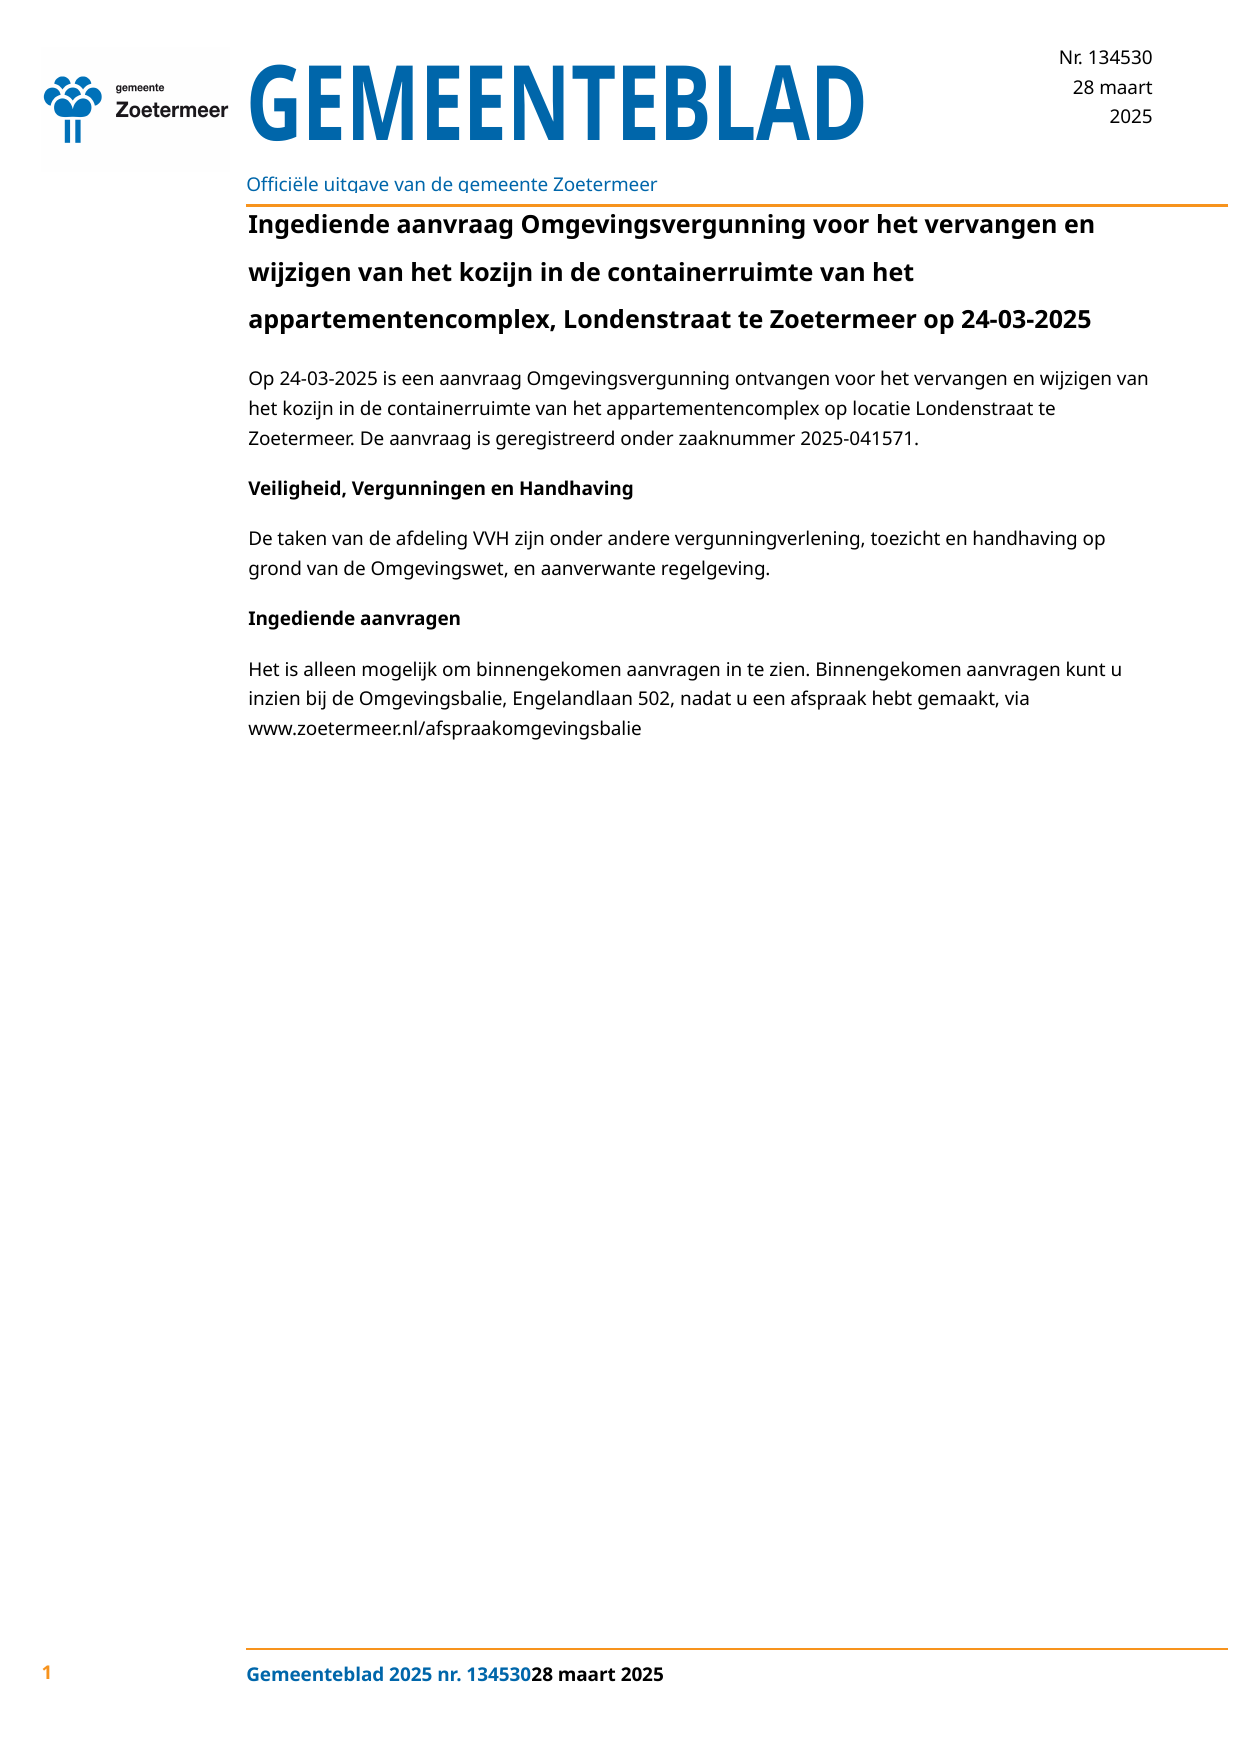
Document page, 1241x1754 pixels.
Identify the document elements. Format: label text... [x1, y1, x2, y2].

text Ingediende aanvragen [248, 606, 1152, 631]
text Het is alleen mogelijk om binnengekomen aanvragen in te zien. Binnengekomen aanvragen kunt u inzien bij de Omgevingsbalie, Engelandlaan 502, nadat u een afspraak hebt gemaakt, via www.zoetermeer.nl/afspraakomgevingsbalie [248, 656, 1152, 741]
text Op 24-03-2025 is een aanvraag Omgevingsvergunning ontvangen voor het vervangen en wijzigen van het kozijn in de containerruimte van het appartementencomplex op locatie Londenstraat te Zoetermeer. De aanvraag is geregistreerd onder zaaknummer 2025-041571. [248, 366, 1152, 450]
text Veiligheid, Vergunningen en Handhaving [248, 475, 1152, 501]
text De taken van de afdeling VVH zijn onder andere vergunningverlening, toezicht en handhaving op grond van de Omgevingswet, en aanverwante regelgeving. [248, 526, 1152, 581]
picture [41, 47, 231, 172]
text Ingediende aanvraag Omgevingsvergunning voor het vervangen en wijzigen van het kozijn in de containerruimte van het appartementencomplex, Londenstraat te Zoetermeer op 24-03-2025 [248, 207, 1152, 336]
